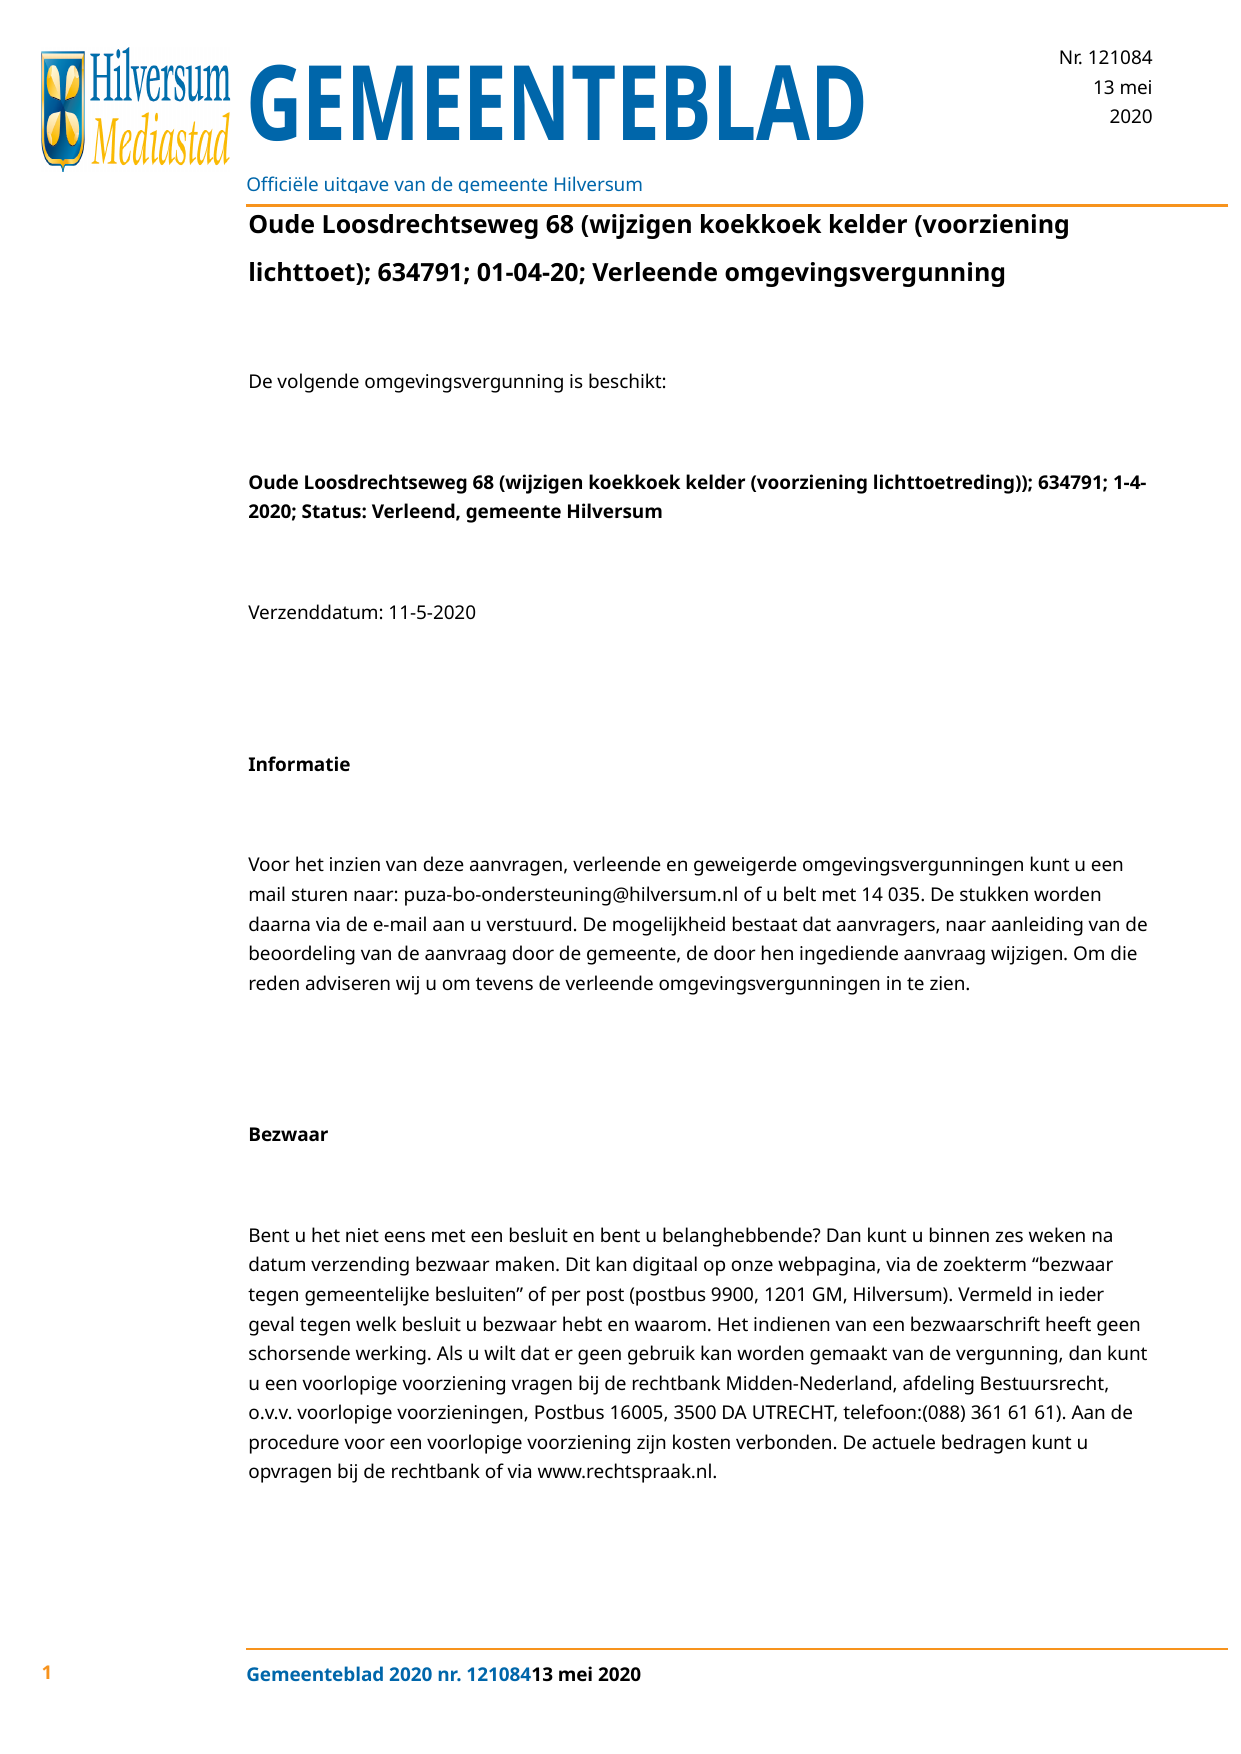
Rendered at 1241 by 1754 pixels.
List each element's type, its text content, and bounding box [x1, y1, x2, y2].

text Informatie [248, 751, 1152, 777]
picture [41, 47, 231, 172]
text Verzenddatum: 11-5-2020 [248, 599, 1152, 625]
text Oude Loosdrechtseweg 68 (wijzigen koekkoek kelder (voorziening lichttoet); 634791; 01-04-20; Verleende omgevingsvergunning [248, 207, 1152, 288]
text Voor het inzien van deze aanvragen, verleende en geweigerde omgevingsvergunningen kunt u een mail sturen naar: puza-bo-ondersteuning@hilversum.nl of u belt met 14 035. De stukken worden daarna via de e-mail aan u verstuurd. De mogelijkheid bestaat dat aanvragers, naar aanleiding van de beoordeling van de aanvraag door de gemeente, de door hen ingediende aanvraag wijzigen. Om die reden adviseren wij u om tevens de verleende omgevingsvergunningen in te zien. [248, 852, 1152, 996]
text Oude Loosdrechtseweg 68 (wijzigen koekkoek kelder (voorziening lichttoetreding)); 634791; 1-4-2020; Status: Verleend, gemeente Hilversum [248, 469, 1152, 524]
text Bezwaar [248, 1121, 1152, 1147]
text De volgende omgevingsvergunning is beschikt: [248, 368, 1152, 394]
text Bent u het niet eens met een besluit en bent u belanghebbende? Dan kunt u binnen zes weken na datum verzending bezwaar maken. Dit kan digitaal op onze webpagina, via de zoekterm “bezwaar tegen gemeentelijke besluiten” of per post (postbus 9900, 1201 GM, Hilversum). Vermeld in ieder geval tegen welk besluit u bezwaar hebt en waarom. Het indienen van een bezwaarschrift heeft geen schorsende werking. Als u wilt dat er geen gebruik kan worden gemaakt van de vergunning, dan kunt u een voorlopige voorziening vragen bij de rechtbank Midden-Nederland, afdeling Bestuursrecht, o.v.v. voorlopige voorzieningen, Postbus 16005, 3500 DA UTRECHT, telefoon:(088) 361 61 61). Aan de procedure voor een voorlopige voorziening zijn kosten verbonden. De actuele bedragen kunt u opvragen bij de rechtbank of via www.rechtspraak.nl. [248, 1222, 1152, 1484]
